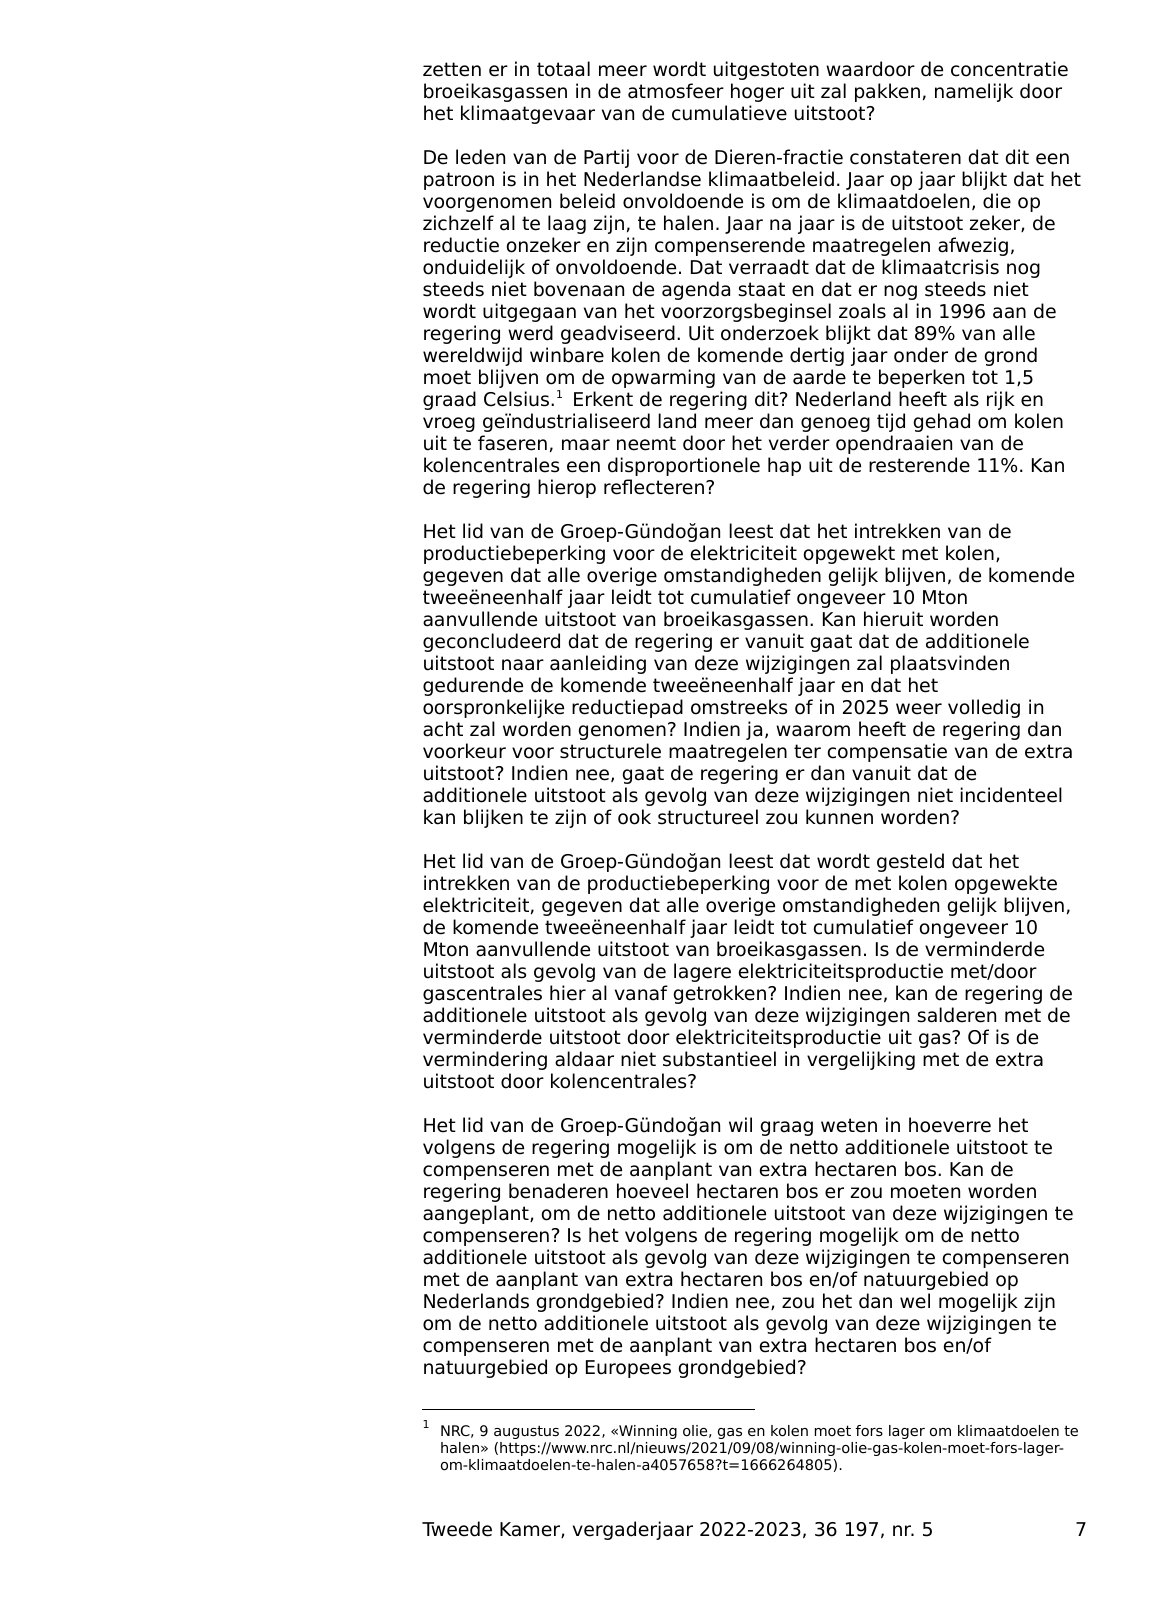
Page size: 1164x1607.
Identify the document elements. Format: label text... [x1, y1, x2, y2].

text De leden van de Partij voor de Dieren-fractie constateren dat dit een patroon is in het Nederlandse klimaatbeleid. Jaar op jaar blijkt dat het voorgenomen beleid onvoldoende is om de klimaatdoelen, die op zichzelf al te laag zijn, te halen. Jaar na jaar is de uitstoot zeker, de reductie onzeker en zijn compenserende maatregelen afwezig, onduidelijk of onvoldoende. Dat verraadt dat de klimaatcrisis nog steeds niet bovenaan de agenda staat en dat er nog steeds niet wordt uitgegaan van het voorzorgsbeginsel zoals al in 1996 aan de regering werd geadviseerd. Uit onderzoek blijkt dat 89% van alle wereldwijd winbare kolen de komende dertig jaar onder de grond moet blijven om de opwarming van de aarde te beperken tot 1,5 graad Celsius. Erkent de regering dit? Nederland heeft als rijk en vroeg geïndustrialiseerd land meer dan genoeg tijd gehad om kolen uit te faseren, maar neemt door het verder opendraaien van de kolencentrales een disproportionele hap uit de resterende 11%. Kan de regering hierop reflecteren? [422, 147, 1087, 499]
text NRC, 9 augustus 2022, «Winning olie, gas en kolen moet fors lager om klimaatdoelen te halen» (https://www.nrc.nl/nieuws/2021/09/08/winning-olie-gas-kolen-moet-fors-lager-om-klimaatdoelen-te-halen-a4057658?t=1666264805). [422, 1418, 1087, 1474]
text Het lid van de Groep-Gündoğan leest dat het intrekken van de productiebeperking voor de elektriciteit opgewekt met kolen, gegeven dat alle overige omstandigheden gelijk blijven, de komende tweeëneenhalf jaar leidt tot cumulatief ongeveer 10 Mton aanvullende uitstoot van broeikasgassen. Kan hieruit worden geconcludeerd dat de regering er vanuit gaat dat de additionele uitstoot naar aanleiding van deze wijzigingen zal plaatsvinden gedurende de komende tweeëneenhalf jaar en dat het oorspronkelijke reductiepad omstreeks of in 2025 weer volledig in acht zal worden genomen? Indien ja, waarom heeft de regering dan voorkeur voor structurele maatregelen ter compensatie van de extra uitstoot? Indien nee, gaat de regering er dan vanuit dat de additionele uitstoot als gevolg van deze wijzigingen niet incidenteel kan blijken te zijn of ook structureel zou kunnen worden? [422, 521, 1087, 829]
text zetten er in totaal meer wordt uitgestoten waardoor de concentratie broeikasgassen in de atmosfeer hoger uit zal pakken, namelijk door het klimaatgevaar van de cumulatieve uitstoot? [422, 59, 1087, 125]
text Het lid van de Groep-Gündoğan wil graag weten in hoeverre het volgens de regering mogelijk is om de netto additionele uitstoot te compenseren met de aanplant van extra hectaren bos. Kan de regering benaderen hoeveel hectaren bos er zou moeten worden aangeplant, om de netto additionele uitstoot van deze wijzigingen te compenseren? Is het volgens de regering mogelijk om de netto additionele uitstoot als gevolg van deze wijzigingen te compenseren met de aanplant van extra hectaren bos en/of natuurgebied op Nederlands grondgebied? Indien nee, zou het dan wel mogelijk zijn om de netto additionele uitstoot als gevolg van deze wijzigingen te compenseren met de aanplant van extra hectaren bos en/of natuurgebied op Europees grondgebied? [422, 1115, 1087, 1379]
text Het lid van de Groep-Gündoğan leest dat wordt gesteld dat het intrekken van de productiebeperking voor de met kolen opgewekte elektriciteit, gegeven dat alle overige omstandigheden gelijk blijven, de komende tweeëneenhalf jaar leidt tot cumulatief ongeveer 10 Mton aanvullende uitstoot van broeikasgassen. Is de verminderde uitstoot als gevolg van de lagere elektriciteitsproductie met/door gascentrales hier al vanaf getrokken? Indien nee, kan de regering de additionele uitstoot als gevolg van deze wijzigingen salderen met de verminderde uitstoot door elektriciteitsproductie uit gas? Of is de vermindering aldaar niet substantieel in vergelijking met de extra uitstoot door kolencentrales? [422, 851, 1087, 1093]
